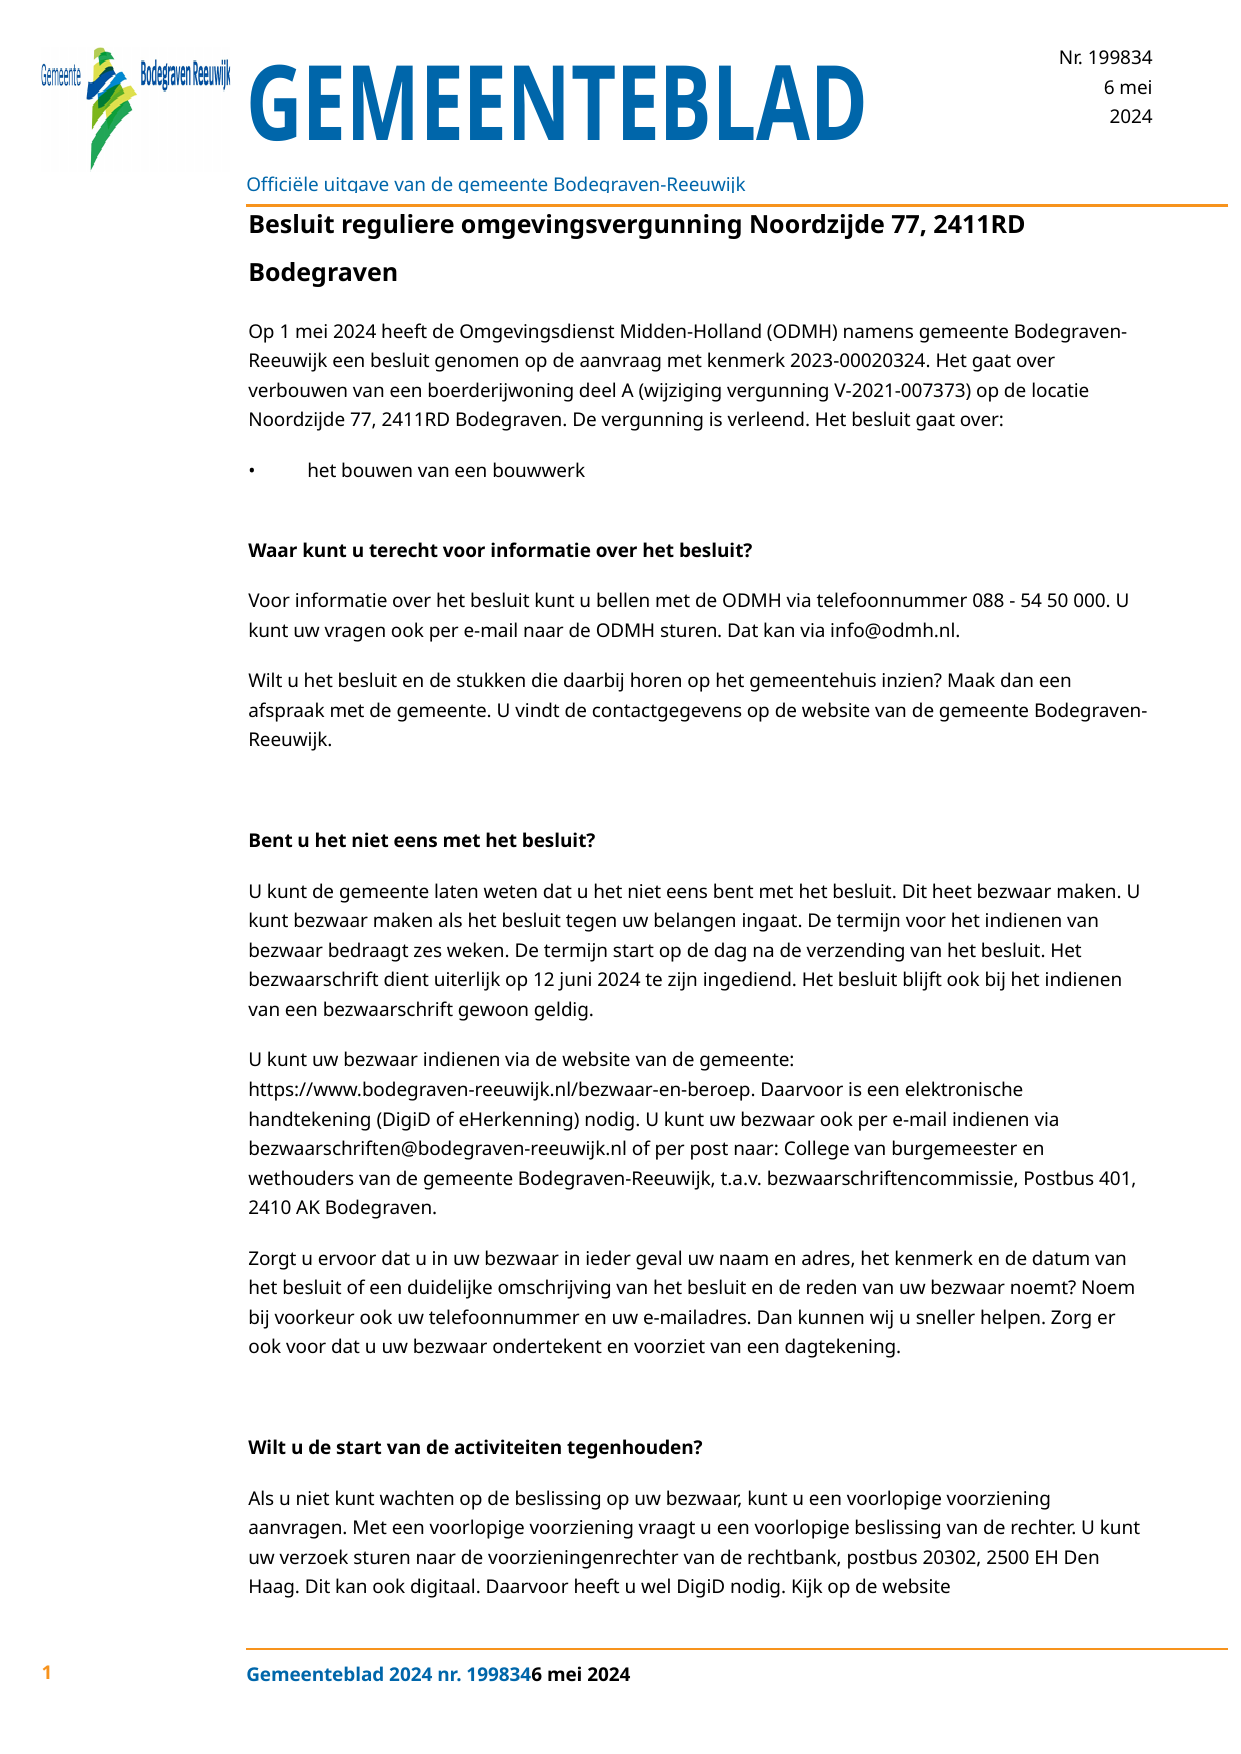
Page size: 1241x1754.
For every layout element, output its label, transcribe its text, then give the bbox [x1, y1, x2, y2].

picture [41, 47, 231, 172]
text U kunt de gemeente laten weten dat u het niet eens bent met het besluit. Dit heet bezwaar maken. U kunt bezwaar maken als het besluit tegen uw belangen ingaat. De termijn voor het indienen van bezwaar bedraagt zes weken. De termijn start op de dag na de verzending van het besluit. Het bezwaarschrift dient uiterlijk op 12 juni 2024 te zijn ingediend. Het besluit blijft ook bij het indienen van een bezwaarschrift gewoon geldig. [248, 878, 1152, 1022]
text Besluit reguliere omgevingsvergunning Noordzijde 77, 2411RD Bodegraven [248, 207, 1152, 288]
text Op 1 mei 2024 heeft de Omgevingsdienst Midden-Holland (ODMH) namens gemeente Bodegraven-Reeuwijk een besluit genomen op de aanvraag met kenmerk 2023-00020324. Het gaat over verbouwen van een boerderijwoning deel A (wijziging vergunning V-2021-007373) op de locatie Noordzijde 77, 2411RD Bodegraven. De vergunning is verleend. Het besluit gaat over: [248, 318, 1152, 432]
text U kunt uw bezwaar indienen via de website van de gemeente: https://www.bodegraven-reeuwijk.nl/bezwaar-en-beroep. Daarvoor is een elektronische handtekening (DigiD of eHerkenning) nodig. U kunt uw bezwaar ook per e-mail indienen via bezwaarschriften@bodegraven-reeuwijk.nl of per post naar: College van burgemeester en wethouders van de gemeente Bodegraven-Reeuwijk, t.a.v. bezwaarschriftencommissie, Postbus 401, 2410 AK Bodegraven. [248, 1047, 1152, 1220]
text Bent u het niet eens met het besluit? [248, 827, 1152, 853]
text Voor informatie over het besluit kunt u bellen met de ODMH via telefoonnummer 088 - 54 50 000. U kunt uw vragen ook per e-mail naar de ODMH sturen. Dat kan via info@odmh.nl. [248, 587, 1152, 643]
text Wilt u het besluit en de stukken die daarbij horen op het gemeentehuis inzien? Maak dan een afspraak met de gemeente. U vindt de contactgegevens op de website van de gemeente Bodegraven-Reeuwijk. [248, 667, 1152, 752]
text Als u niet kunt wachten op de beslissing op uw bezwaar, kunt u een voorlopige voorziening aanvragen. Met een voorlopige voorziening vraagt u een voorlopige beslissing van de rechter. U kunt uw verzoek sturen naar de voorzieningenrechter van de rechtbank, postbus 20302, 2500 EH Den Haag. Dit kan ook digitaal. Daarvoor heeft u wel DigiD nodig. Kijk op de website [248, 1485, 1152, 1599]
text Waar kunt u terecht voor informatie over het besluit? [248, 537, 1152, 563]
list het bouwen van een bouwwerk [248, 457, 1152, 483]
text Zorgt u ervoor dat u in uw bezwaar in ieder geval uw naam en adres, het kenmerk en de datum van het besluit of een duidelijke omschrijving van het besluit en de reden van uw bezwaar noemt? Noem bij voorkeur ook uw telefoonnummer en uw e-mailadres. Dan kunnen wij u sneller helpen. Zorg er ook voor dat u uw bezwaar ondertekent en voorziet van een dagtekening. [248, 1245, 1152, 1359]
text Wilt u de start van de activiteiten tegenhouden? [248, 1434, 1152, 1460]
